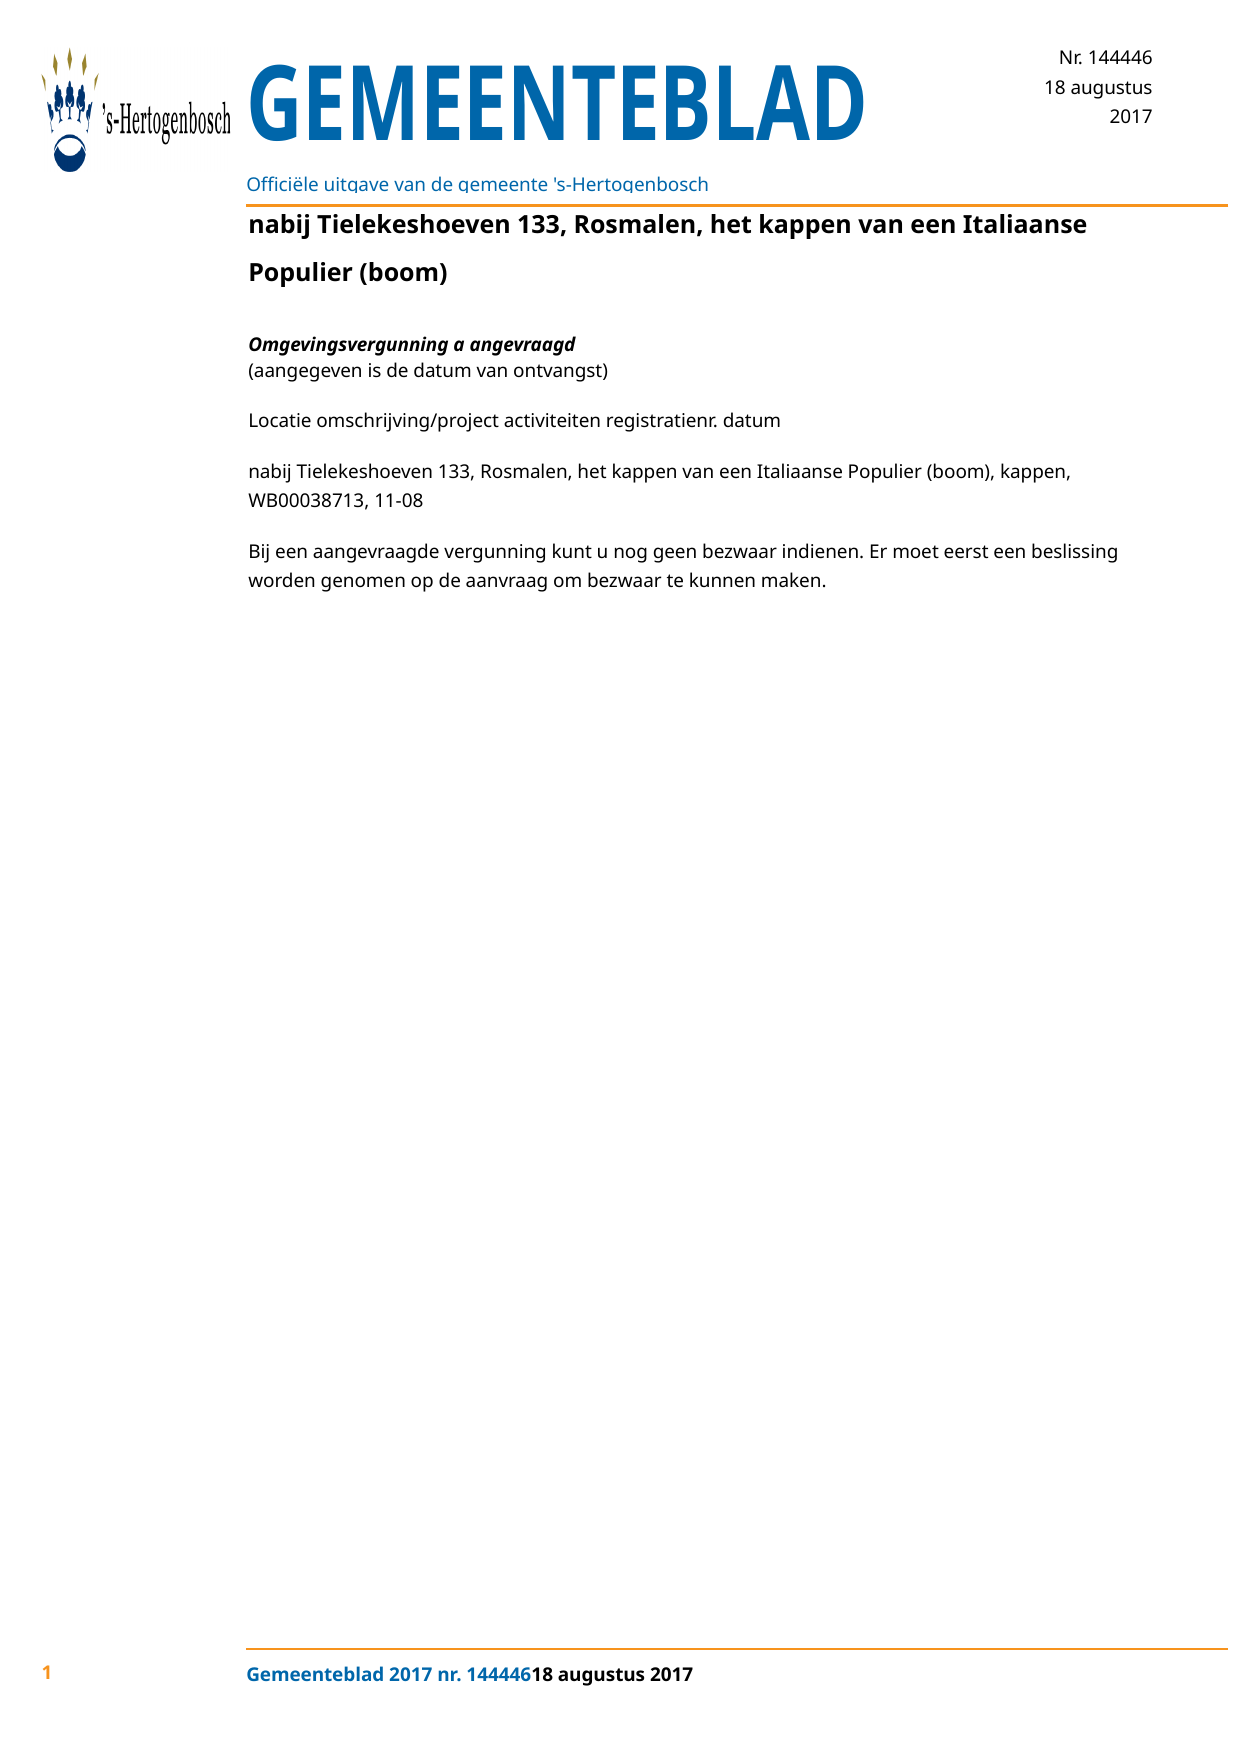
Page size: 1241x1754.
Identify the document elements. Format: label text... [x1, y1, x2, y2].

text Omgevingsvergunning a angevraagd [248, 331, 1152, 357]
text nabij Tielekeshoeven 133, Rosmalen, het kappen van een Italiaanse Populier (boom) [248, 207, 1152, 288]
text Bij een aangevraagde vergunning kunt u nog geen bezwaar indienen. Er moet eerst een beslissing worden genomen op de aanvraag om bezwaar te kunnen maken. [248, 538, 1152, 593]
picture [41, 47, 231, 172]
text (aangegeven is de datum van ontvangst) [248, 357, 1152, 383]
text nabij Tielekeshoeven 133, Rosmalen, het kappen van een Italiaanse Populier (boom), kappen, WB00038713, 11-08 [248, 458, 1152, 513]
text Locatie omschrijving/project activiteiten registratienr. datum [248, 408, 1152, 433]
